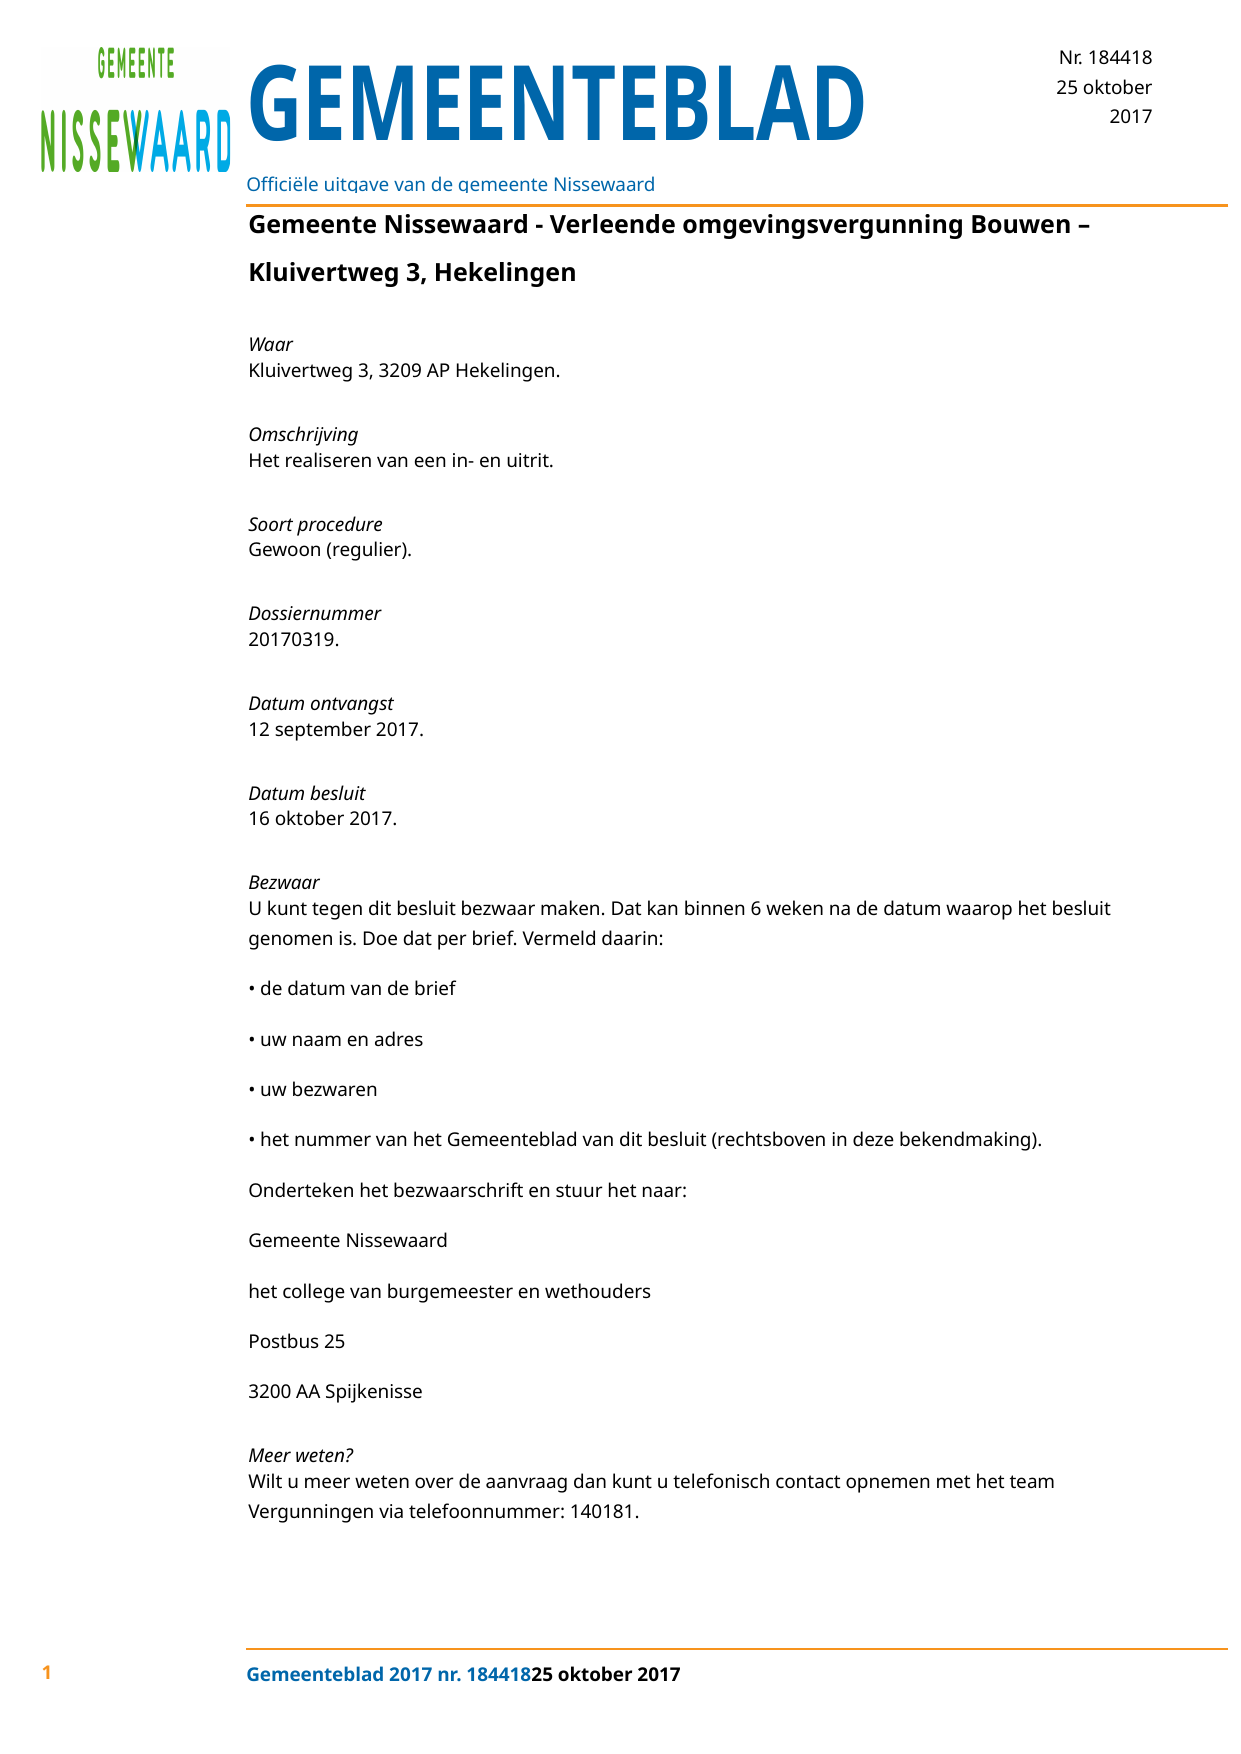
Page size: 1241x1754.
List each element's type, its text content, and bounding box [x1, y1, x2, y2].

picture [200, 151, 206, 172]
text Wilt u meer weten over de aanvraag dan kunt u telefonisch contact opnemen met het team Vergunningen via telefoonnummer: 140181. [248, 1468, 1152, 1524]
picture [222, 122, 227, 160]
text Datum ontvangst [248, 690, 1152, 716]
picture [201, 122, 206, 138]
text Bezwaar [248, 869, 1152, 895]
text Datum besluit [248, 780, 1152, 806]
text Gemeente Nissewaard [248, 1227, 1152, 1253]
text 20170319. [248, 626, 1152, 652]
text • het nummer van het Gemeenteblad van dit besluit (rechtsboven in deze bekendmaking). [248, 1127, 1152, 1152]
text • uw bezwaren [248, 1076, 1152, 1102]
text het college van burgemeester en wethouders [248, 1278, 1152, 1303]
text Gewoon (regulier). [248, 537, 1152, 562]
text Waar [248, 331, 1152, 357]
text Gemeente Nissewaard - Verleende omgevingsvergunning Bouwen – Kluivertweg 3, Hekelingen [248, 207, 1152, 288]
text U kunt tegen dit besluit bezwaar maken. Dat kan binnen 6 weken na de datum waarop het besluit genomen is. Doe dat per brief. Vermeld daarin: [248, 895, 1152, 951]
text 12 september 2017. [248, 716, 1152, 742]
picture [154, 157, 165, 172]
text Omschrijving [248, 421, 1152, 447]
text 3200 AA Spijkenisse [248, 1379, 1152, 1404]
picture [41, 47, 231, 172]
text Kluivertweg 3, 3209 AP Hekelingen. [248, 357, 1152, 383]
text • de datum van de brief [248, 975, 1152, 1001]
text • uw naam en adres [248, 1026, 1152, 1051]
text Het realiseren van een in- en uitrit. [248, 447, 1152, 473]
text Meer weten? [248, 1443, 1152, 1468]
text Dossiernummer [248, 601, 1152, 626]
text 16 oktober 2017. [248, 806, 1152, 831]
text Onderteken het bezwaarschrift en stuur het naar: [248, 1177, 1152, 1203]
text Postbus 25 [248, 1328, 1152, 1354]
text Soort procedure [248, 511, 1152, 537]
picture [176, 157, 187, 172]
